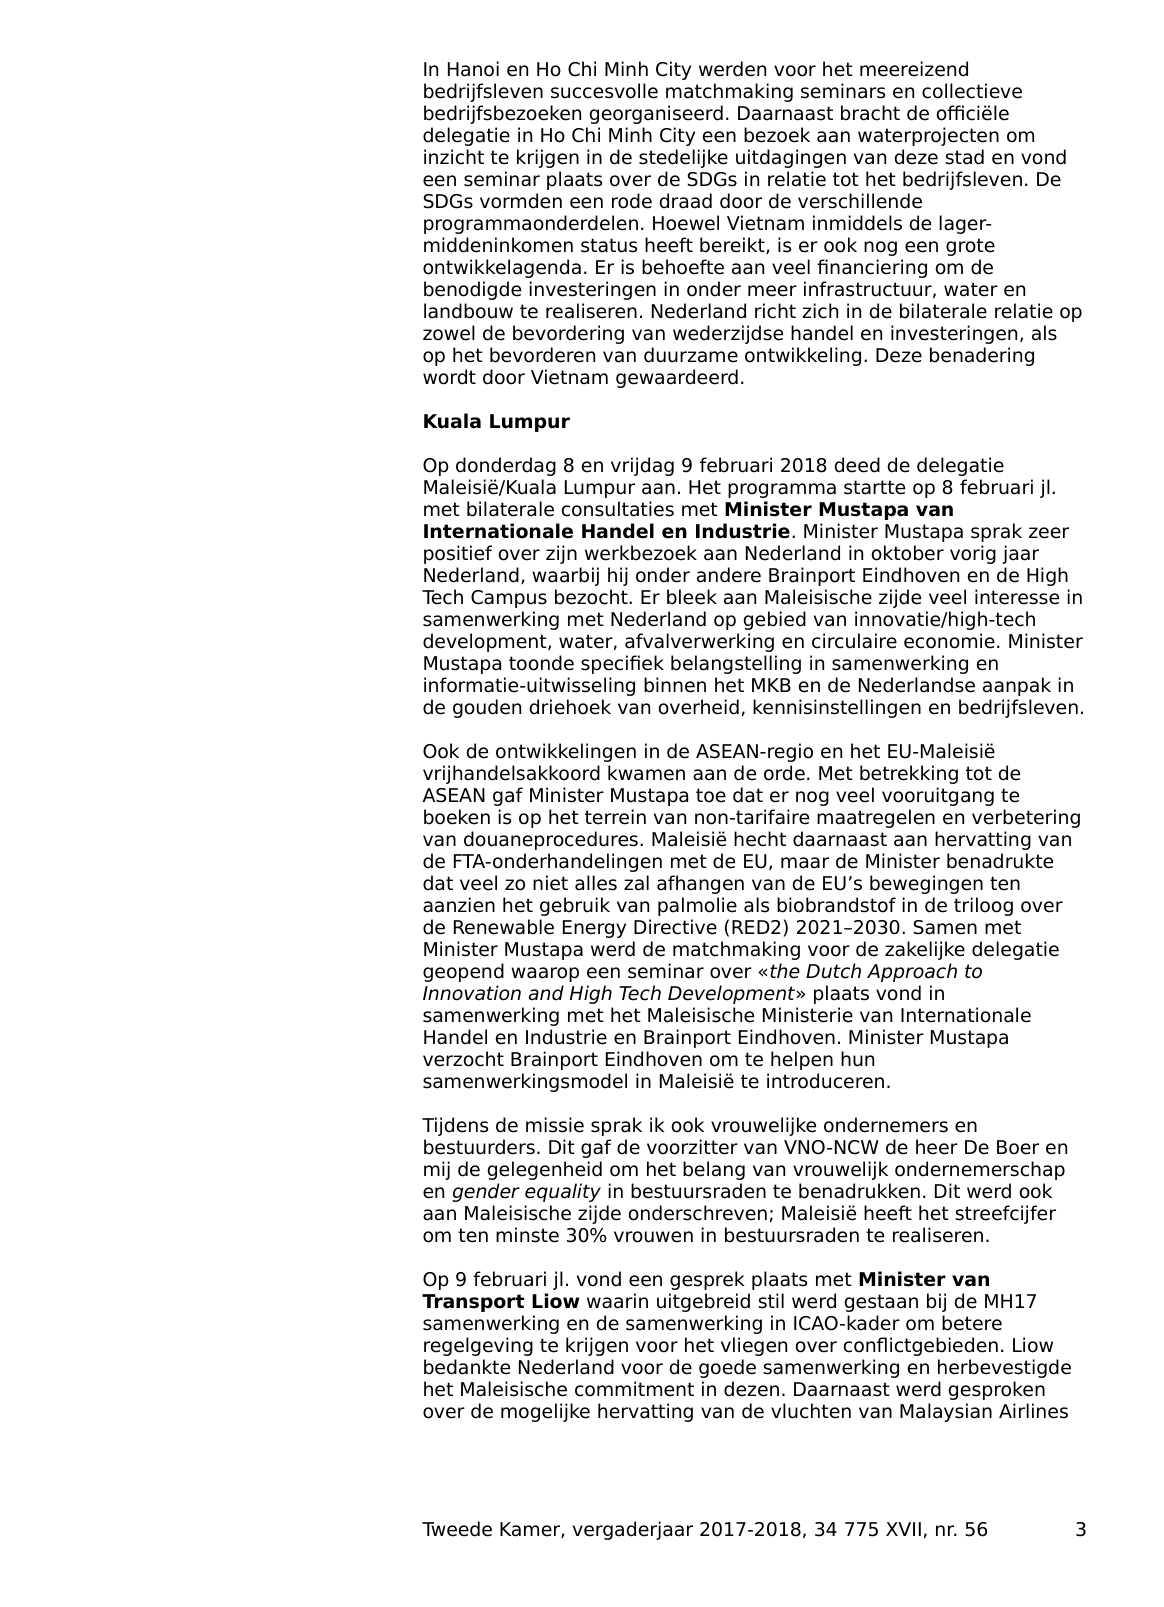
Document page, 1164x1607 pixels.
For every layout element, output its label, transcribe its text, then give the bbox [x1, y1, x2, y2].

text Ook de ontwikkelingen in de ASEAN-regio en het EU-Maleisië vrijhandelsakkoord kwamen aan de orde. Met betrekking tot de ASEAN gaf Minister Mustapa toe dat er nog veel vooruitgang te boeken is op het terrein van non-tarifaire maatregelen en verbetering van douaneprocedures. Maleisië hecht daarnaast aan hervatting van de FTA-onderhandelingen met de EU, maar de Minister benadrukte dat veel zo niet alles zal afhangen van de EU’s bewegingen ten aanzien het gebruik van palmolie als biobrandstof in de triloog over de Renewable Energy Directive (RED2) 2021–2030. Samen met Minister Mustapa werd de matchmaking voor de zakelijke delegatie geopend waarop een seminar over «the Dutch Approach to Innovation and High Tech Development» plaats vond in samenwerking met het Maleisische Ministerie van Internationale Handel en Industrie en Brainport Eindhoven. Minister Mustapa verzocht Brainport Eindhoven om te helpen hun samenwerkingsmodel in Maleisië te introduceren. [422, 741, 1087, 1093]
text Tijdens de missie sprak ik ook vrouwelijke ondernemers en bestuurders. Dit gaf de voorzitter van VNO-NCW de heer De Boer en mij de gelegenheid om het belang van vrouwelijk ondernemerschap en gender equality in bestuursraden te benadrukken. Dit werd ook aan Maleisische zijde onderschreven; Maleisië heeft het streefcijfer om ten minste 30% vrouwen in bestuursraden te realiseren. [422, 1115, 1087, 1247]
text Op donderdag 8 en vrijdag 9 februari 2018 deed de delegatie Maleisië/Kuala Lumpur aan. Het programma startte op 8 februari jl. met bilaterale consultaties met Minister Mustapa van Internationale Handel en Industrie. Minister Mustapa sprak zeer positief over zijn werkbezoek aan Nederland in oktober vorig jaar Nederland, waarbij hij onder andere Brainport Eindhoven en de High Tech Campus bezocht. Er bleek aan Maleisische zijde veel interesse in samenwerking met Nederland op gebied van innovatie/high-tech development, water, afvalverwerking en circulaire economie. Minister Mustapa toonde specifiek belangstelling in samenwerking en informatie-uitwisseling binnen het MKB en de Nederlandse aanpak in de gouden driehoek van overheid, kennisinstellingen en bedrijfsleven. [422, 455, 1087, 719]
text Op 9 februari jl. vond een gesprek plaats met Minister van Transport Liow waarin uitgebreid stil werd gestaan bij de MH17 samenwerking en de samenwerking in ICAO-kader om betere regelgeving te krijgen voor het vliegen over conflictgebieden. Liow bedankte Nederland voor de goede samenwerking en herbevestigde het Maleisische commitment in dezen. Daarnaast werd gesproken over de mogelijke hervatting van de vluchten van Malaysian Airlines [422, 1269, 1087, 1423]
text In Hanoi en Ho Chi Minh City werden voor het meereizend bedrijfsleven succesvolle matchmaking seminars en collectieve bedrijfsbezoeken georganiseerd. Daarnaast bracht de officiële delegatie in Ho Chi Minh City een bezoek aan waterprojecten om inzicht te krijgen in de stedelijke uitdagingen van deze stad en vond een seminar plaats over de SDGs in relatie tot het bedrijfsleven. De SDGs vormden een rode draad door de verschillende programmaonderdelen. Hoewel Vietnam inmiddels de lager-middeninkomen status heeft bereikt, is er ook nog een grote ontwikkelagenda. Er is behoefte aan veel financiering om de benodigde investeringen in onder meer infrastructuur, water en landbouw te realiseren. Nederland richt zich in de bilaterale relatie op zowel de bevordering van wederzijdse handel en investeringen, als op het bevorderen van duurzame ontwikkeling. Deze benadering wordt door Vietnam gewaardeerd. [422, 59, 1087, 389]
subtitle Kuala Lumpur [422, 411, 1087, 433]
